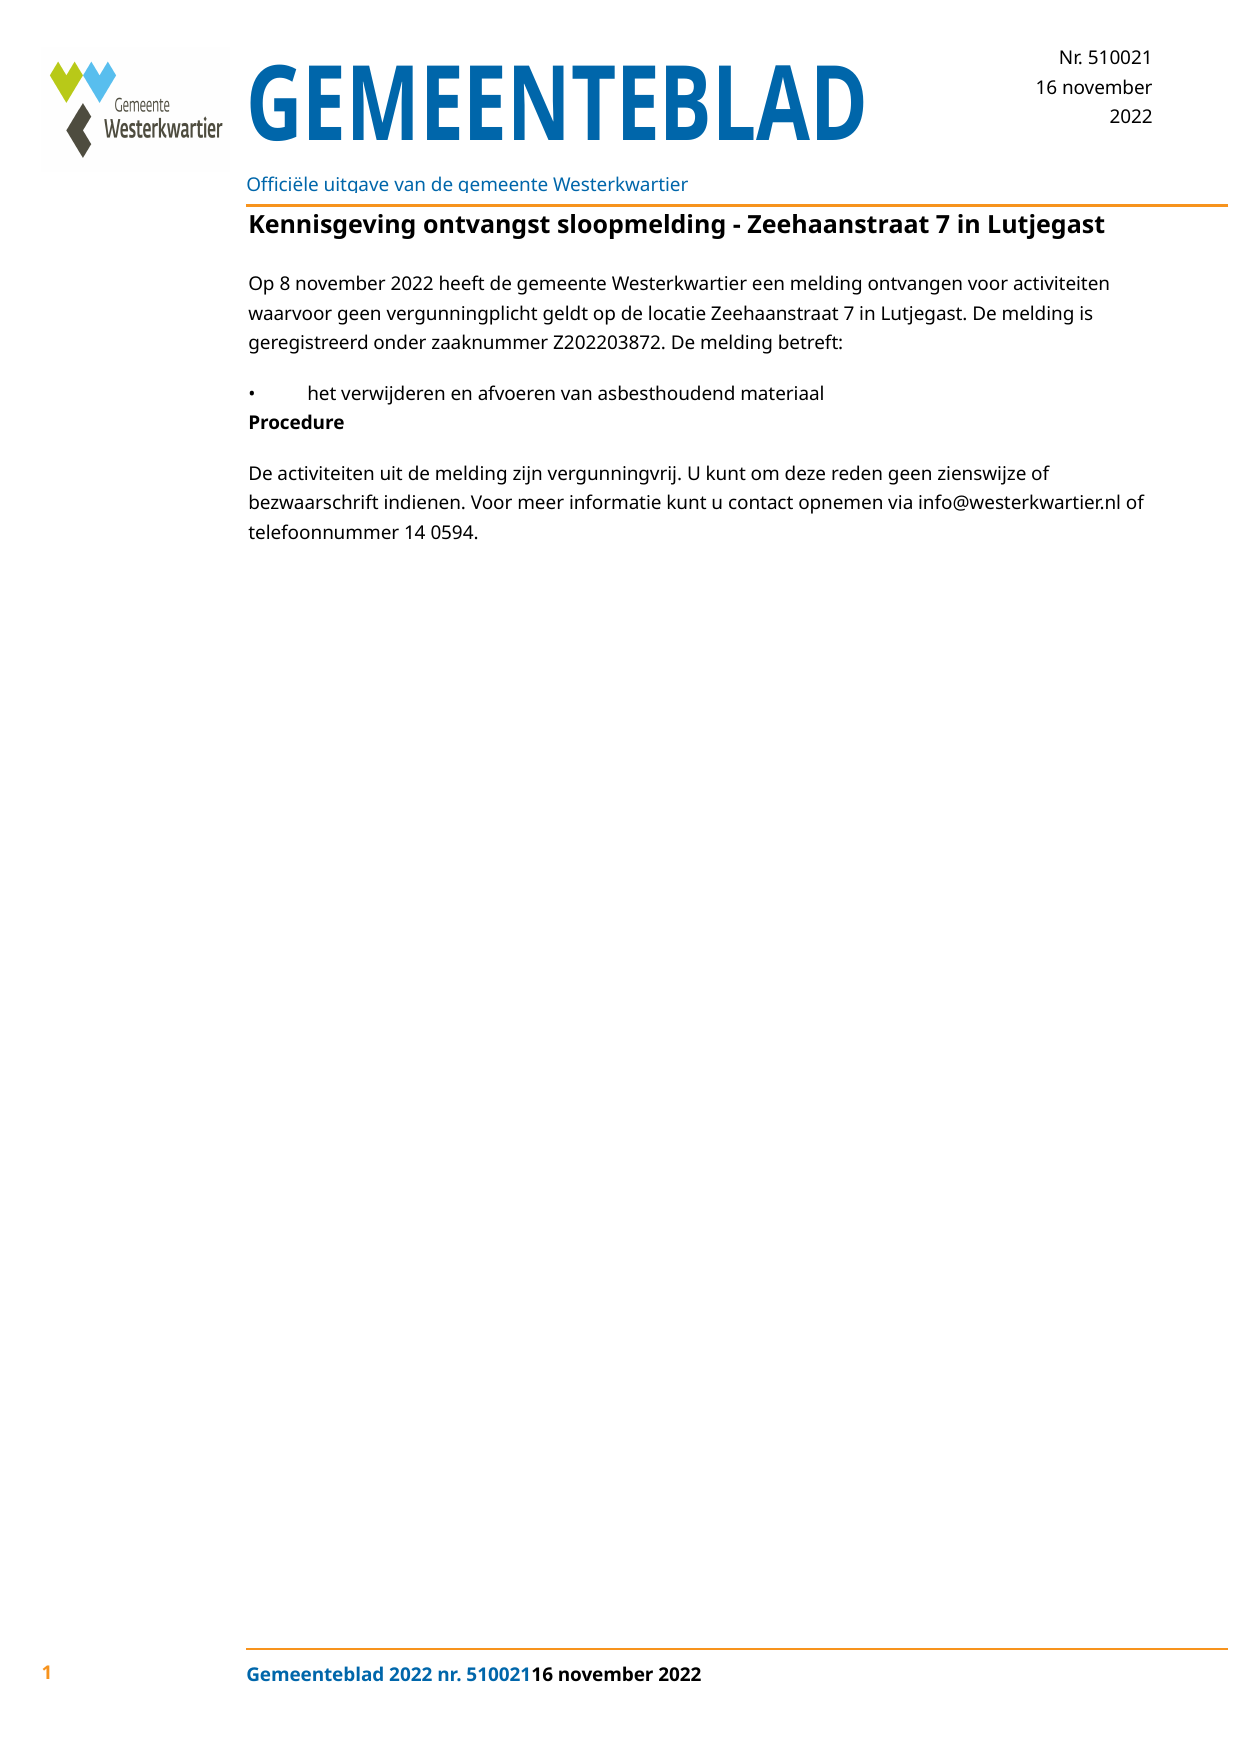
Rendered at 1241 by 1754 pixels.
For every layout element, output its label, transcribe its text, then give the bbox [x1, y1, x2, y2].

text Op 8 november 2022 heeft de gemeente Westerkwartier een melding ontvangen voor activiteiten waarvoor geen vergunningplicht geldt op de locatie Zeehaanstraat 7 in Lutjegast. De melding is geregistreerd onder zaaknummer Z202203872. De melding betreft: [248, 270, 1152, 355]
text Kennisgeving ontvangst sloopmelding - Zeehaanstraat 7 in Lutjegast [248, 207, 1152, 241]
text De activiteiten uit de melding zijn vergunningvrij. U kunt om deze reden geen zienswijze of bezwaarschrift indienen. Voor meer informatie kunt u contact opnemen via info@westerkwartier.nl of telefoonnummer 14 0594. [248, 460, 1152, 545]
list het verwijderen en afvoeren van asbesthoudend materiaal [248, 380, 1152, 406]
picture [41, 47, 231, 172]
text Procedure [248, 409, 1152, 435]
